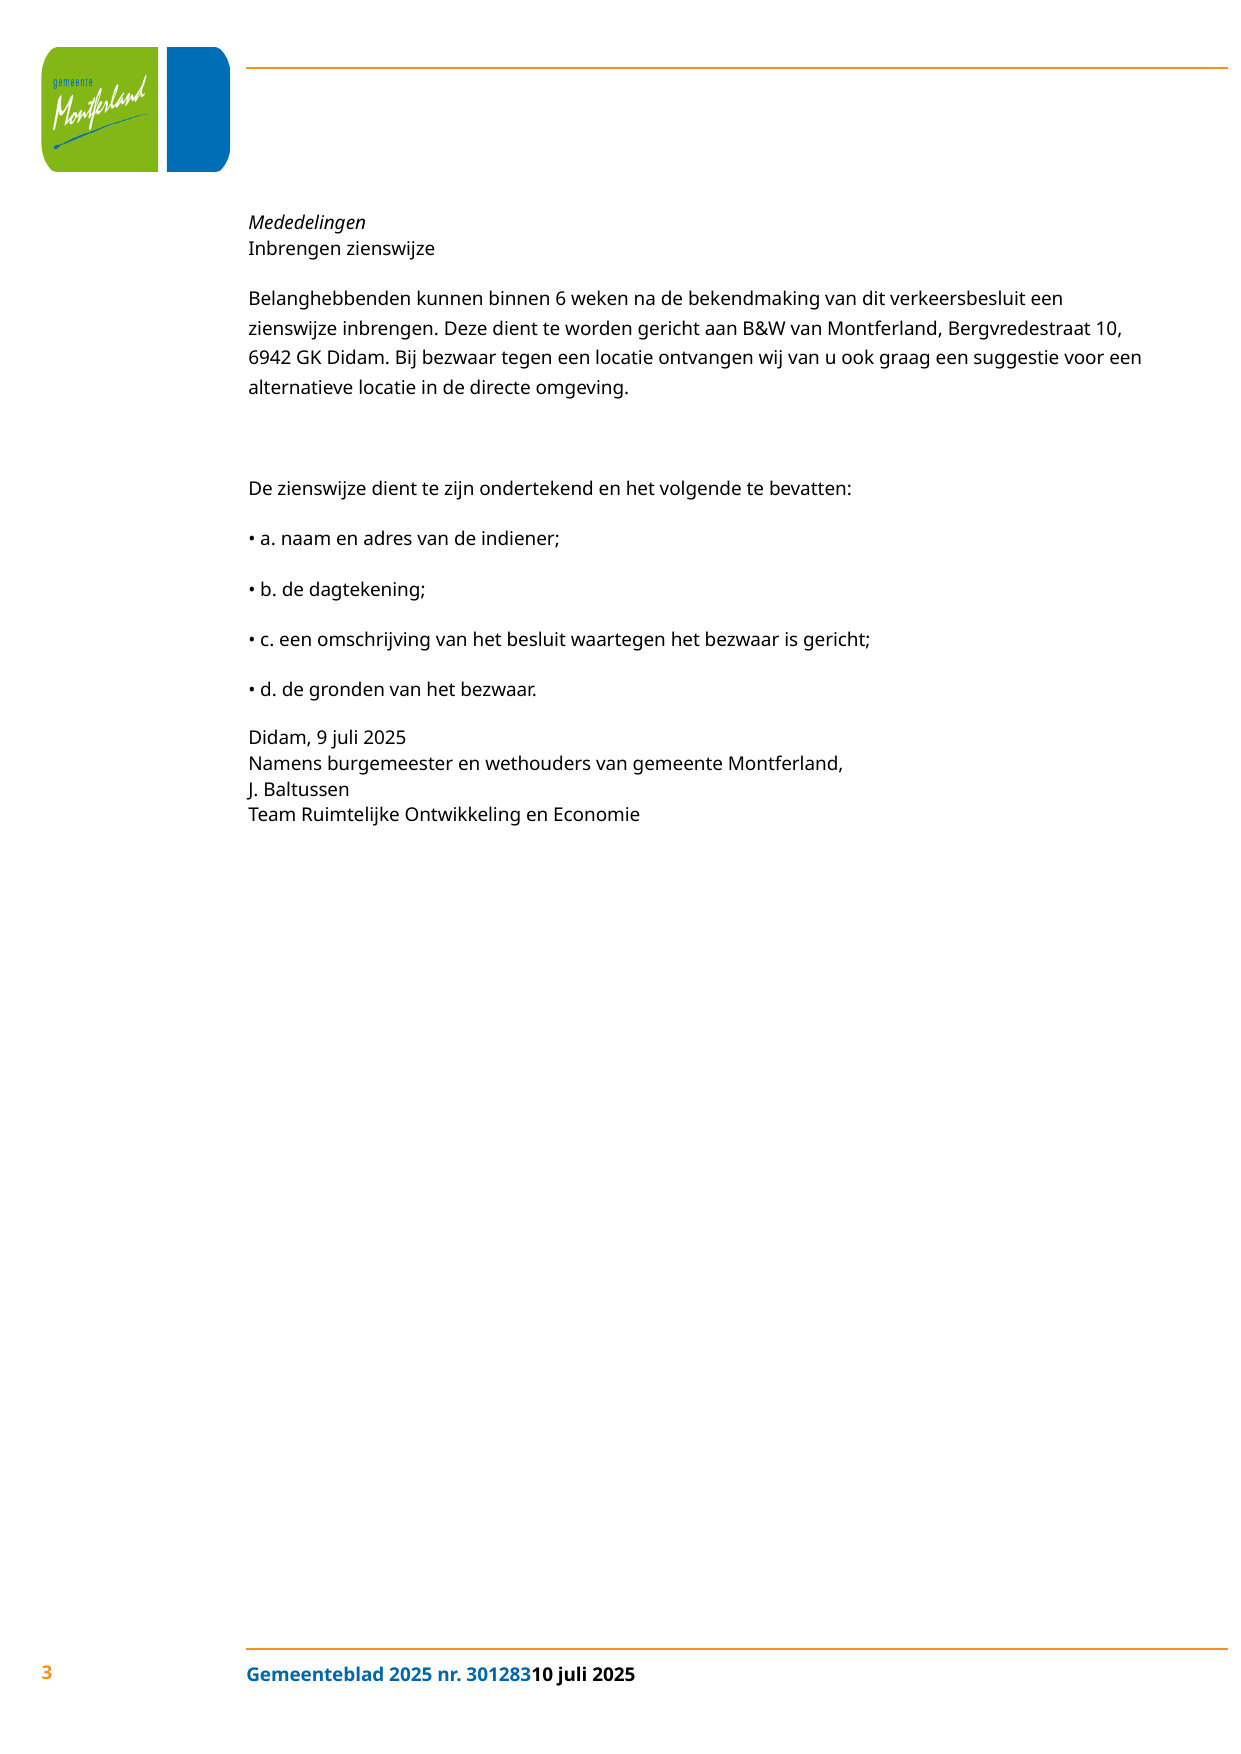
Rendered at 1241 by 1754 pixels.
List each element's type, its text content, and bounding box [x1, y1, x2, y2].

text Inbrengen zienswijze [248, 235, 1152, 261]
text Didam, 9 juli 2025 [248, 724, 1152, 750]
text Team Ruimtelijke Ontwikkeling en Economie [248, 802, 1152, 827]
text Namens burgemeester en wethouders van gemeente Montferland, [248, 750, 1152, 776]
text Belanghebbenden kunnen binnen 6 weken na de bekendmaking van dit verkeersbesluit een zienswijze inbrengen. Deze dient te worden gericht aan B&W van Montferland, Bergvredestraat 10, 6942 GK Didam. Bij bezwaar tegen een locatie ontvangen wij van u ook graag een suggestie voor een alternatieve locatie in de directe omgeving. [248, 285, 1152, 400]
text J. Baltussen [248, 776, 1152, 802]
text Mededelingen [248, 209, 1152, 235]
text • d. de gronden van het bezwaar. [248, 677, 1152, 702]
picture [41, 47, 231, 172]
text • c. een omschrijving van het besluit waartegen het bezwaar is gericht; [248, 626, 1152, 652]
text • a. naam en adres van de indiener; [248, 525, 1152, 551]
text De zienswijze dient te zijn ondertekend en het volgende te bevatten: [248, 475, 1152, 501]
text • b. de dagtekening; [248, 576, 1152, 601]
